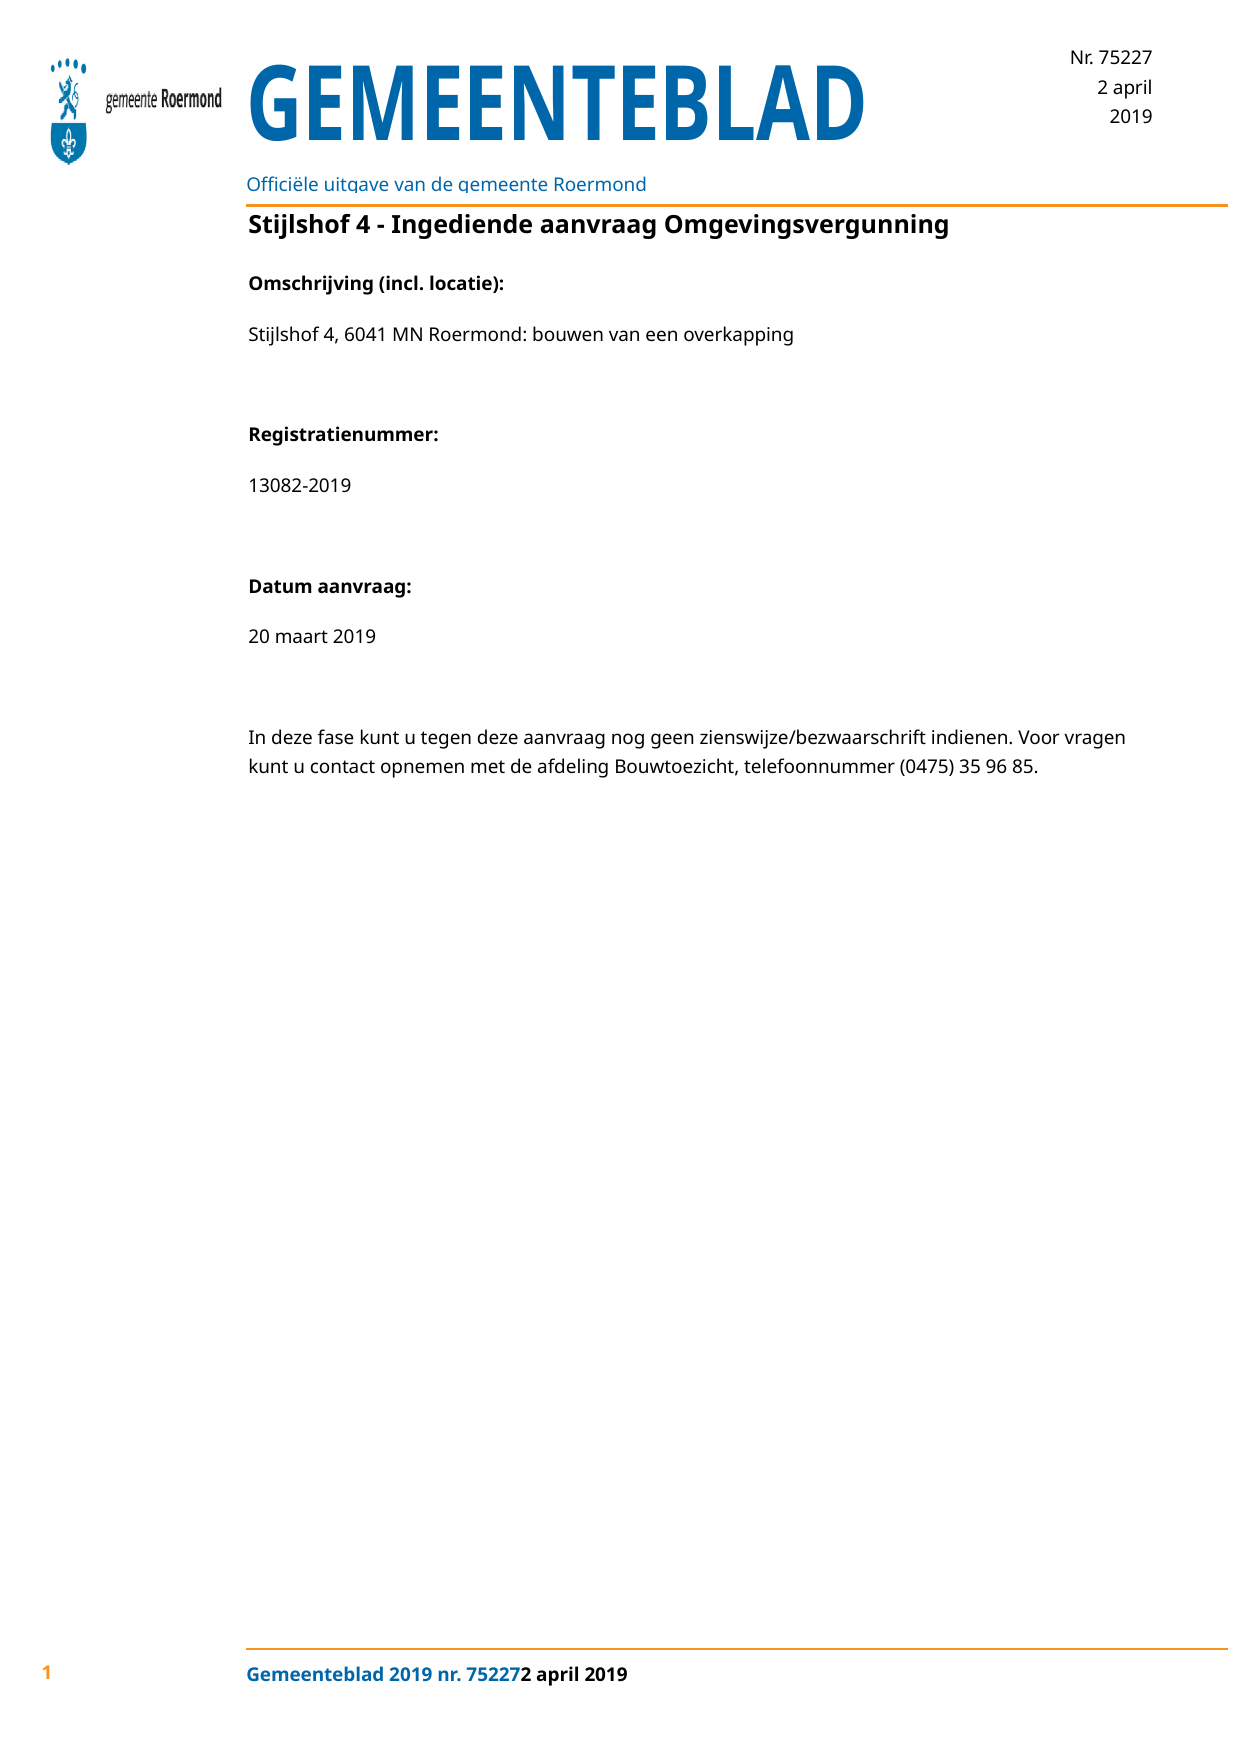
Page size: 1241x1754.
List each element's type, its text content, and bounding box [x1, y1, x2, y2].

text Stijlshof 4, 6041 MN Roermond: bouwen van een overkapping [248, 321, 1152, 346]
text 13082-2019 [248, 472, 1152, 498]
text Stijlshof 4 - Ingediende aanvraag Omgevingsvergunning [248, 207, 1152, 241]
picture [41, 47, 231, 172]
text Datum aanvraag: [248, 573, 1152, 598]
text 20 maart 2019 [248, 623, 1152, 649]
text Omschrijving (incl. locatie): [248, 270, 1152, 296]
text In deze fase kunt u tegen deze aanvraag nog geen zienswijze/bezwaarschrift indienen. Voor vragen kunt u contact opnemen met de afdeling Bouwtoezicht, telefoonnummer (0475) 35 96 85. [248, 724, 1152, 779]
text Registratienummer: [248, 422, 1152, 447]
